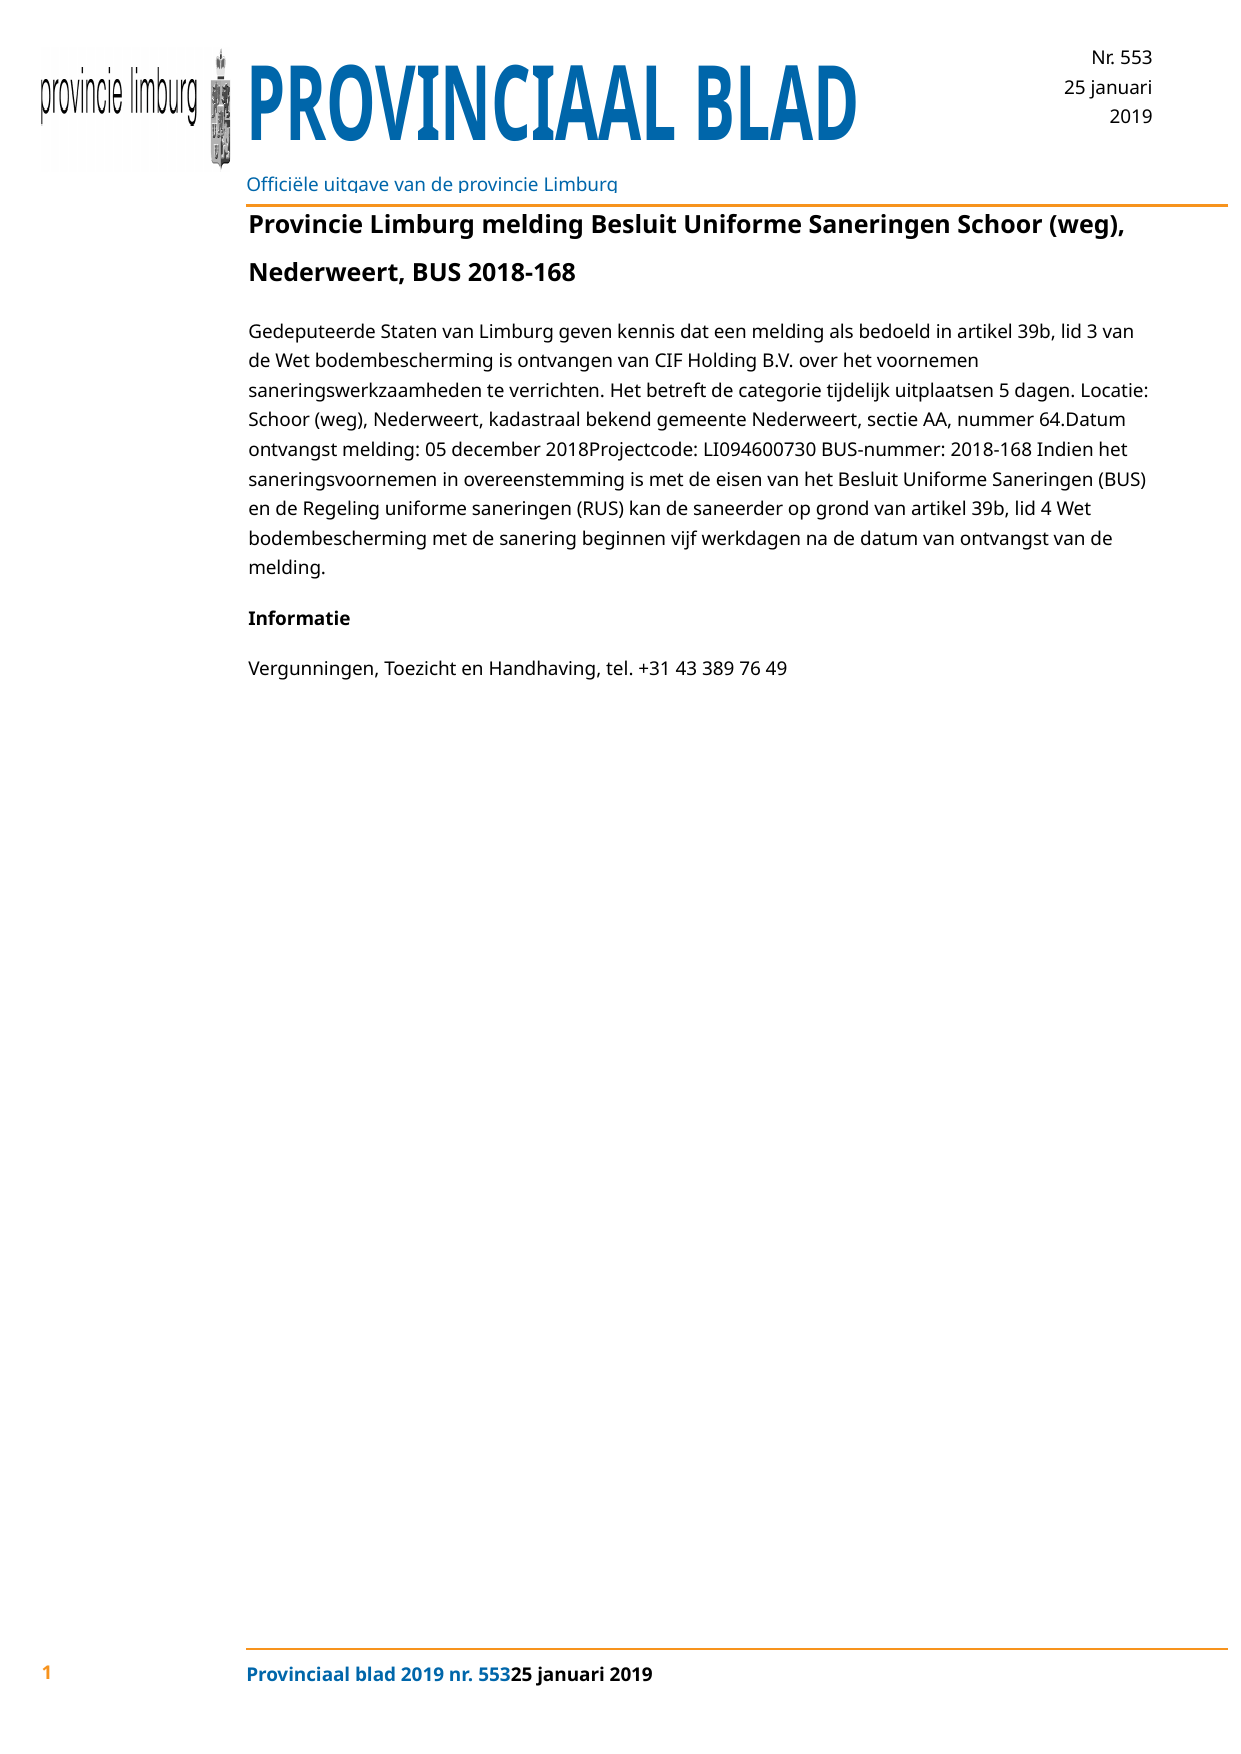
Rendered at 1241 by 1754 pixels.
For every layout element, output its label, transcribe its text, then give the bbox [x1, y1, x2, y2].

text Vergunningen, Toezicht en Handhaving, tel. +31 43 389 76 49 [248, 655, 1152, 681]
picture [41, 47, 231, 172]
text Gedeputeerde Staten van Limburg geven kennis dat een melding als bedoeld in artikel 39b, lid 3 van de Wet bodembescherming is ontvangen van CIF Holding B.V. over het voornemen saneringswerkzaamheden te verrichten. Het betreft de categorie tijdelijk uitplaatsen 5 dagen. Locatie: Schoor (weg), Nederweert, kadastraal bekend gemeente Nederweert, sectie AA, nummer 64.Datum ontvangst melding: 05 december 2018Projectcode: LI094600730 BUS-nummer: 2018-168 Indien het saneringsvoornemen in overeenstemming is met de eisen van het Besluit Uniforme Saneringen (BUS) en de Regeling uniforme saneringen (RUS) kan de saneerder op grond van artikel 39b, lid 4 Wet bodembescherming met de sanering beginnen vijf werkdagen na de datum van ontvangst van de melding. [248, 318, 1152, 580]
text Provincie Limburg melding Besluit Uniforme Saneringen Schoor (weg), Nederweert, BUS 2018-168 [248, 207, 1152, 288]
text Informatie [248, 605, 1152, 631]
